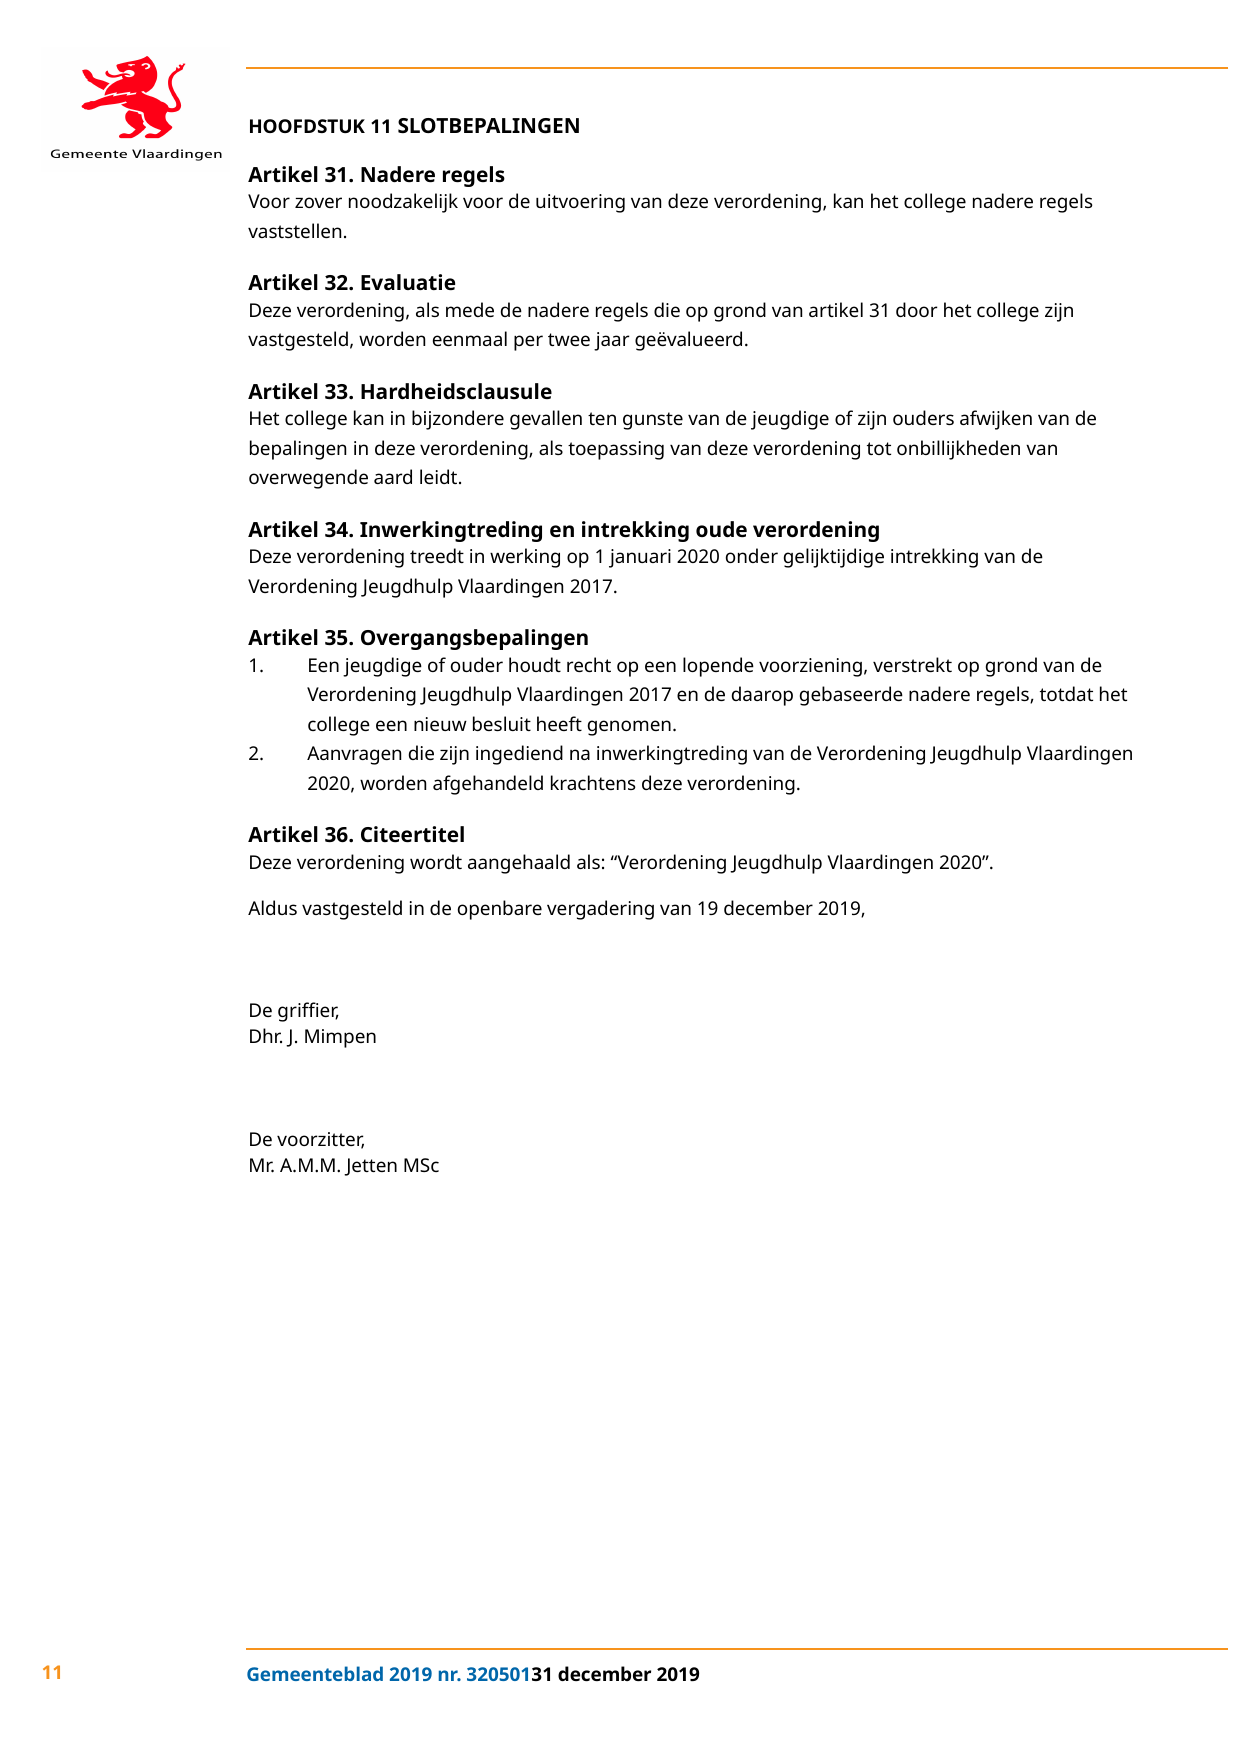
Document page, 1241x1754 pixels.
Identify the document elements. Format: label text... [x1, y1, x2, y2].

text Artikel 31. Nadere regels [248, 160, 1152, 188]
text Deze verordening treedt in werking op 1 januari 2020 onder gelijktijdige intrekking van de Verordening Jeugdhulp Vlaardingen 2017. [248, 543, 1152, 599]
text Mr. A.M.M. Jetten MSc [248, 1152, 1152, 1178]
list Een jeugdige of ouder houdt recht op een lopende voorziening, verstrekt op grond van de Verordening Jeugdhulp Vlaardingen 2017 en de daarop gebaseerde nadere regels, totdat het college een nieuw besluit heeft genomen. [248, 652, 1152, 737]
text De voorzitter, [248, 1126, 1152, 1152]
text HOOFDSTUK 11 SLOTBEPALINGEN [248, 111, 1152, 139]
text Artikel 32. Evaluatie [248, 268, 1152, 297]
text Deze verordening wordt aangehaald als: “Verordening Jeugdhulp Vlaardingen 2020”. [248, 849, 1152, 875]
text Aldus vastgesteld in de openbare vergadering van 19 december 2019, [248, 895, 1152, 920]
text Het college kan in bijzondere gevallen ten gunste van de jeugdige of zijn ouders afwijken van de bepalingen in deze verordening, als toepassing van deze verordening tot onbillijkheden van overwegende aard leidt. [248, 405, 1152, 490]
text Voor zover noodzakelijk voor de uitvoering van deze verordening, kan het college nadere regels vaststellen. [248, 188, 1152, 244]
text Artikel 35. Overgangsbepalingen [248, 623, 1152, 652]
text Artikel 33. Hardheidsclausule [248, 377, 1152, 405]
text De griffier, [248, 998, 1152, 1023]
list Aanvragen die zijn ingediend na inwerkingtreding van de Verordening Jeugdhulp Vlaardingen 2020, worden afgehandeld krachtens deze verordening. [248, 741, 1152, 796]
text Artikel 34. Inwerkingtreding en intrekking oude verordening [248, 515, 1152, 543]
text Dhr. J. Mimpen [248, 1023, 1152, 1049]
text Deze verordening, als mede de nadere regels die op grond van artikel 31 door het college zijn vastgesteld, worden eenmaal per twee jaar geëvalueerd. [248, 297, 1152, 352]
picture [41, 47, 231, 172]
text Artikel 36. Citeertitel [248, 821, 1152, 849]
